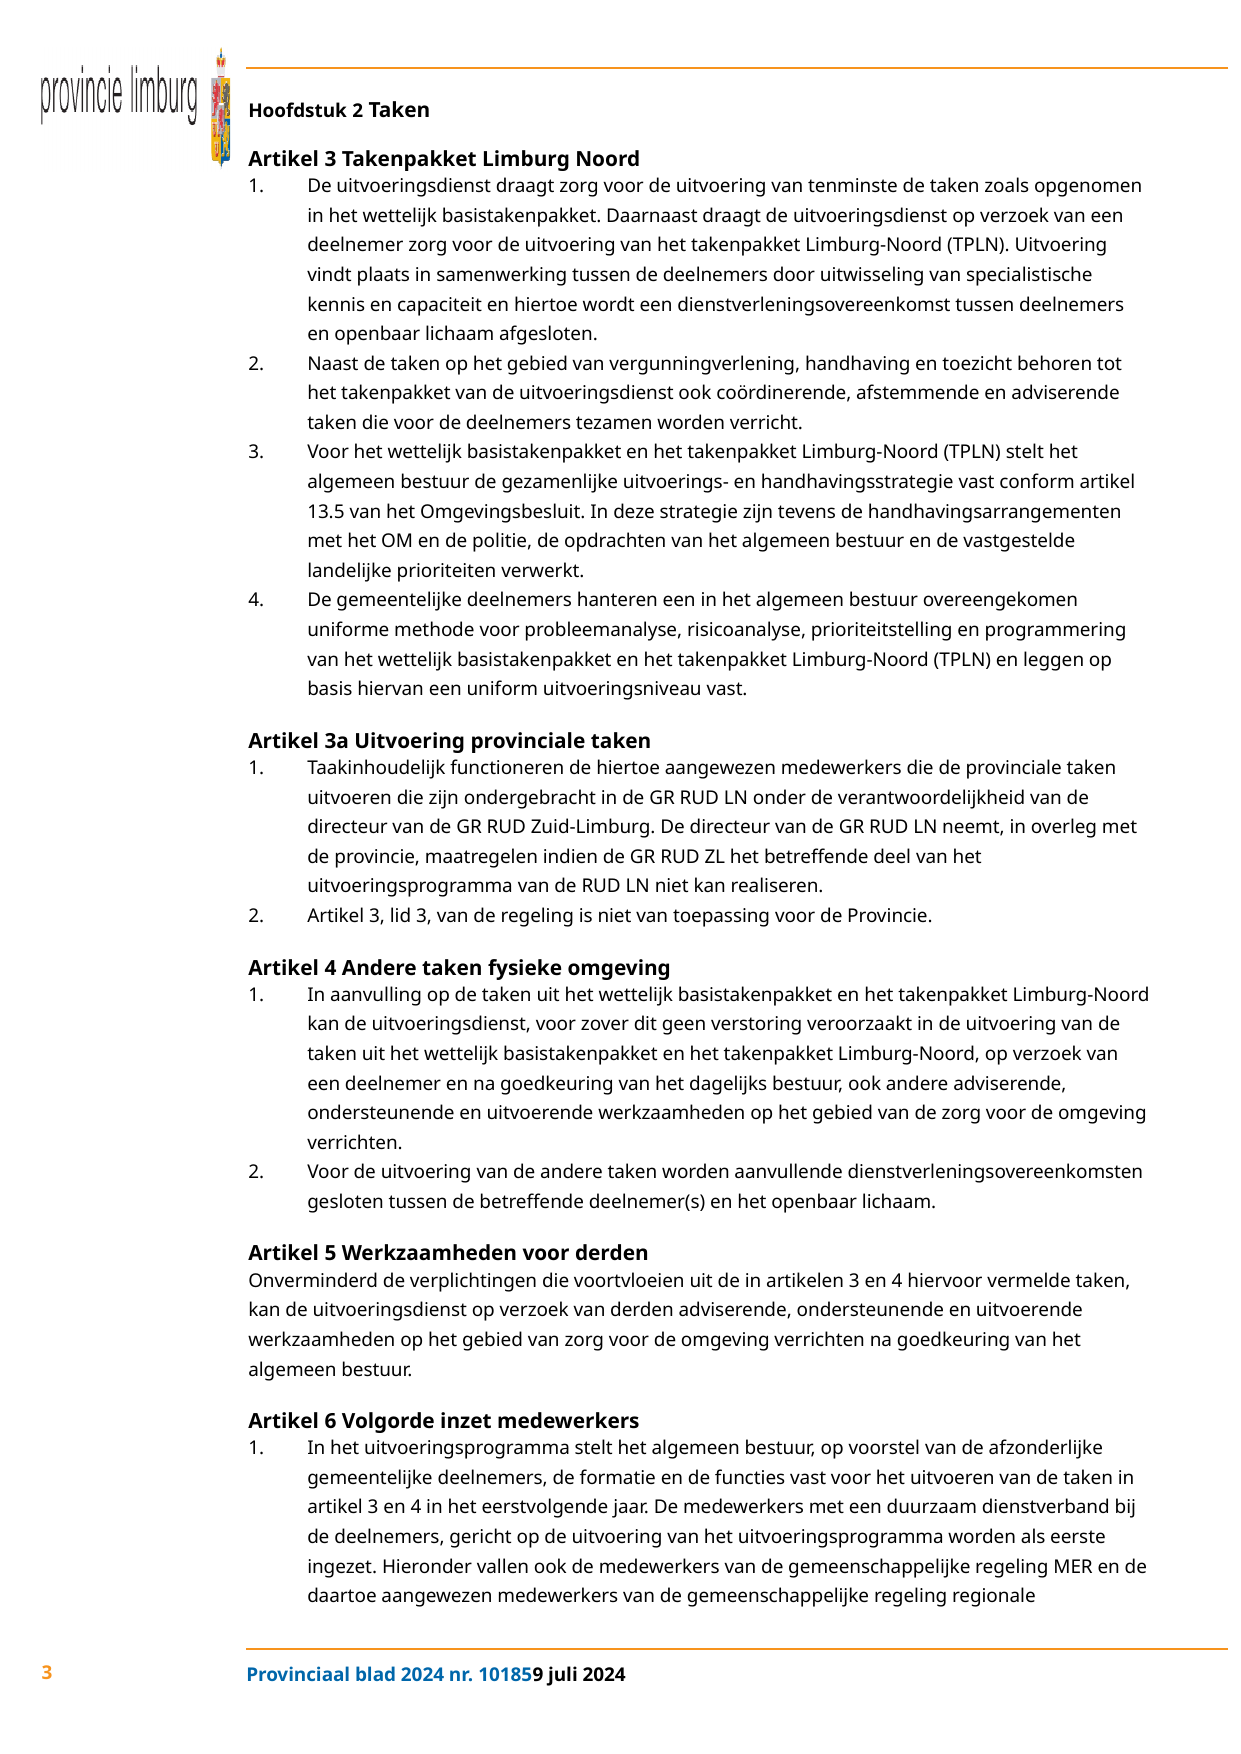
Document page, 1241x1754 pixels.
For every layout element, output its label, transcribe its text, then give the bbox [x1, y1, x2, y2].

list In het uitvoeringsprogramma stelt het algemeen bestuur, op voorstel van de afzonderlijke gemeentelijke deelnemers, de formatie en de functies vast voor het uitvoeren van de taken in artikel 3 en 4 in het eerstvolgende jaar. De medewerkers met een duurzaam dienstverband bij de deelnemers, gericht op de uitvoering van het uitvoeringsprogramma worden als eerste ingezet. Hieronder vallen ook de medewerkers van de gemeenschappelijke regeling MER en de daartoe aangewezen medewerkers van de gemeenschappelijke regeling regionale [248, 1434, 1152, 1608]
text Artikel 3a Uitvoering provinciale taken [248, 726, 1152, 754]
text Artikel 4 Andere taken fysieke omgeving [248, 953, 1152, 981]
list Naast de taken op het gebied van vergunningverlening, handhaving en toezicht behoren tot het takenpakket van de uitvoeringsdienst ook coördinerende, afstemmende en adviserende taken die voor de deelnemers tezamen worden verricht. [248, 350, 1152, 435]
text Artikel 3 Takenpakket Limburg Noord [248, 144, 1152, 172]
list Voor het wettelijk basistakenpakket en het takenpakket Limburg-Noord (TPLN) stelt het algemeen bestuur de gezamenlijke uitvoerings- en handhavingsstrategie vast conform artikel 13.5 van het Omgevingsbesluit. In deze strategie zijn tevens de handhavingsarrangementen met het OM en de politie, de opdrachten van het algemeen bestuur en de vastgestelde landelijke prioriteiten verwerkt. [248, 439, 1152, 583]
text Hoofdstuk 2 Taken [248, 95, 1152, 123]
list In aanvulling op de taken uit het wettelijk basistakenpakket en het takenpakket Limburg-Noord kan de uitvoeringsdienst, voor zover dit geen verstoring veroorzaakt in de uitvoering van de taken uit het wettelijk basistakenpakket en het takenpakket Limburg-Noord, op verzoek van een deelnemer en na goedkeuring van het dagelijks bestuur, ook andere adviserende, ondersteunende en uitvoerende werkzaamheden op het gebied van de zorg voor de omgeving verrichten. [248, 981, 1152, 1155]
text Onverminderd de verplichtingen die voortvloeien uit de in artikelen 3 en 4 hiervoor vermelde taken, kan de uitvoeringsdienst op verzoek van derden adviserende, ondersteunende en uitvoerende werkzaamheden op het gebied van zorg voor de omgeving verrichten na goedkeuring van het algemeen bestuur. [248, 1267, 1152, 1381]
text Artikel 6 Volgorde inzet medewerkers [248, 1406, 1152, 1434]
list Voor de uitvoering van de andere taken worden aanvullende dienstverleningsovereenkomsten gesloten tussen de betreffende deelnemer(s) en het openbaar lichaam. [248, 1158, 1152, 1214]
list Artikel 3, lid 3, van de regeling is niet van toepassing voor de Provincie. [248, 902, 1152, 928]
picture [41, 47, 231, 172]
list Taakinhoudelijk functioneren de hiertoe aangewezen medewerkers die de provinciale taken uitvoeren die zijn ondergebracht in de GR RUD LN onder de verantwoordelijkheid van de directeur van de GR RUD Zuid-Limburg. De directeur van de GR RUD LN neemt, in overleg met de provincie, maatregelen indien de GR RUD ZL het betreffende deel van het uitvoeringsprogramma van de RUD LN niet kan realiseren. [248, 754, 1152, 898]
list De uitvoeringsdienst draagt zorg voor de uitvoering van tenminste de taken zoals opgenomen in het wettelijk basistakenpakket. Daarnaast draagt de uitvoeringsdienst op verzoek van een deelnemer zorg voor de uitvoering van het takenpakket Limburg-Noord (TPLN). Uitvoering vindt plaats in samenwerking tussen de deelnemers door uitwisseling van specialistische kennis en capaciteit en hiertoe wordt een dienstverleningsovereenkomst tussen deelnemers en openbaar lichaam afgesloten. [248, 172, 1152, 346]
text Artikel 5 Werkzaamheden voor derden [248, 1238, 1152, 1267]
list De gemeentelijke deelnemers hanteren een in het algemeen bestuur overeengekomen uniforme methode voor probleemanalyse, risicoanalyse, prioriteitstelling en programmering van het wettelijk basistakenpakket en het takenpakket Limburg-Noord (TPLN) en leggen op basis hiervan een uniform uitvoeringsniveau vast. [248, 587, 1152, 701]
